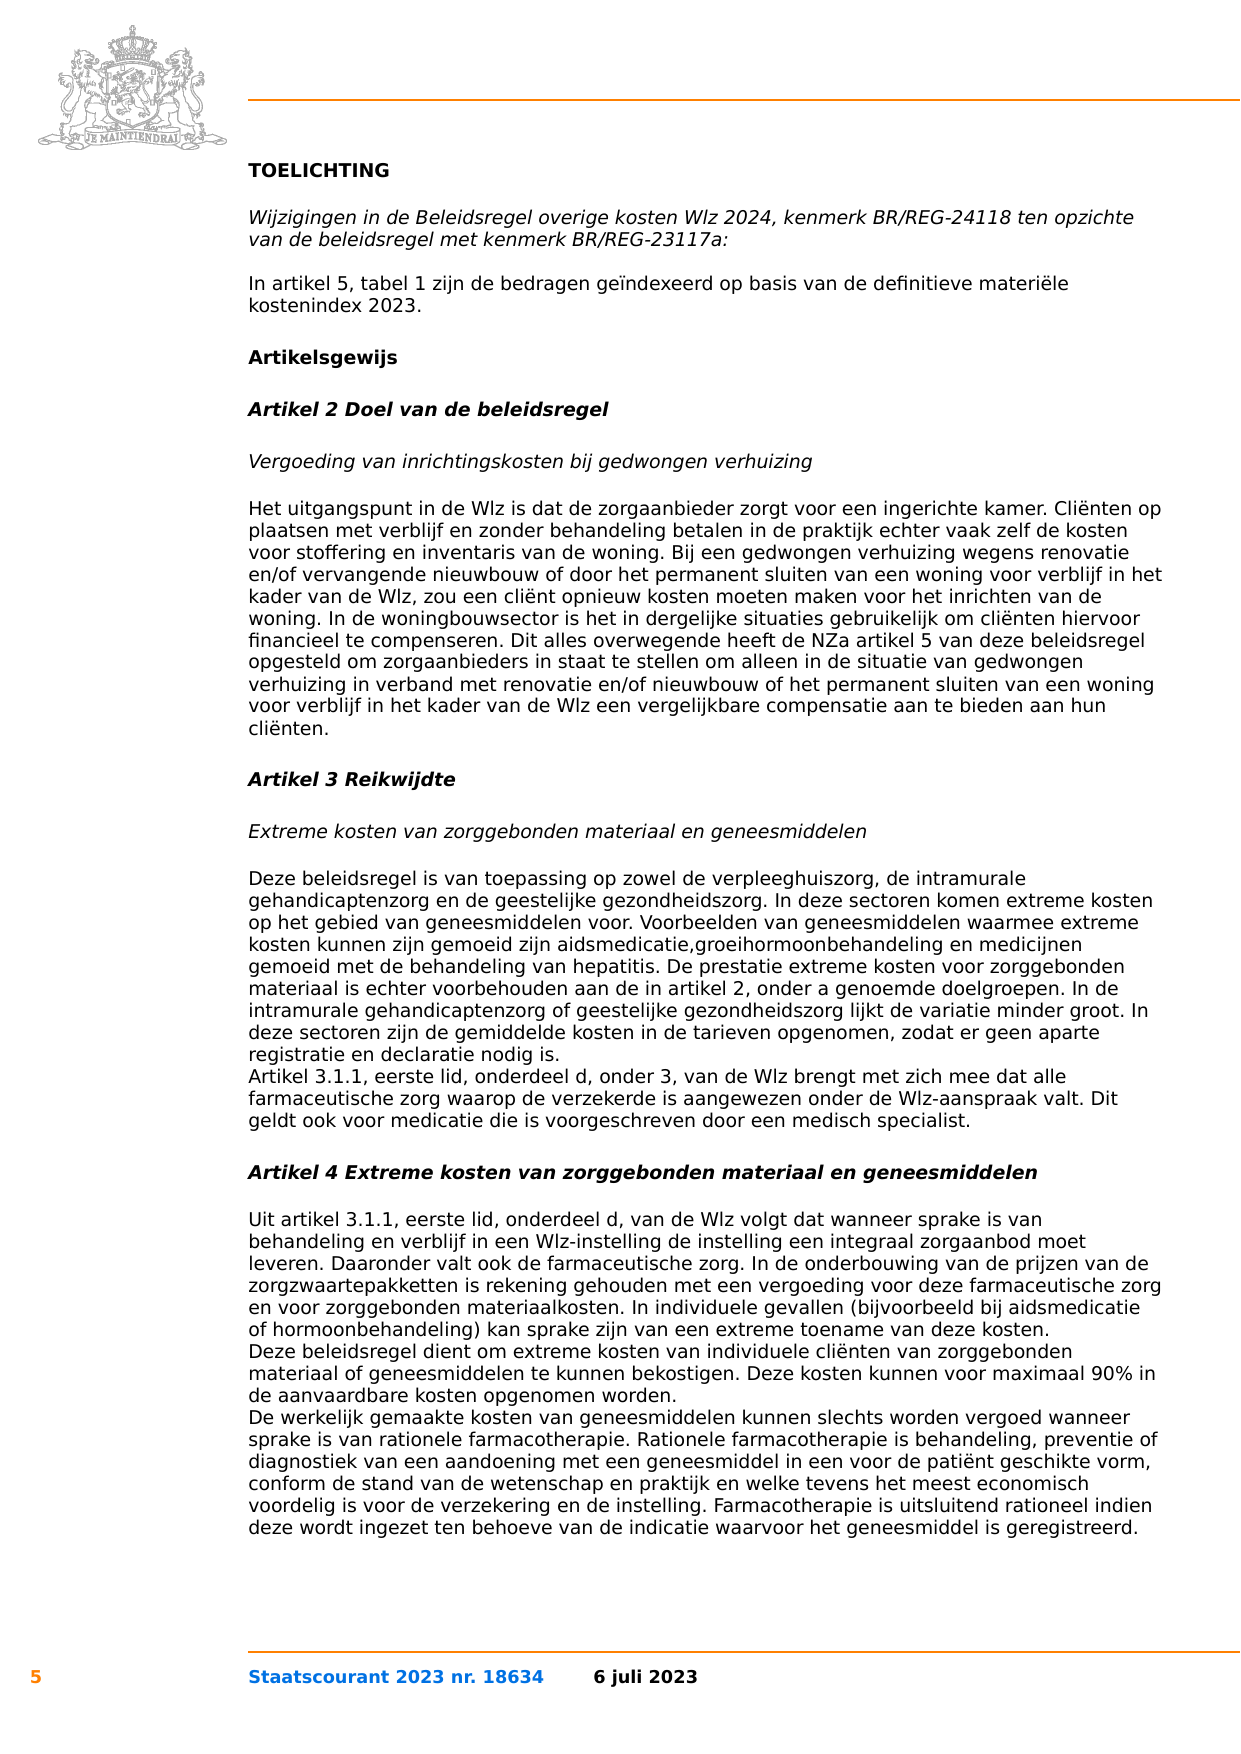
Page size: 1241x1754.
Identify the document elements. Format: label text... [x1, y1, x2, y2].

subtitle Artikelsgewijs [248, 347, 1163, 369]
subtitle Vergoeding van inrichtingskosten bij gedwongen verhuizing [248, 451, 1163, 473]
subtitle Extreme kosten van zorggebonden materiaal en geneesmiddelen [248, 821, 1163, 843]
text Deze beleidsregel is van toepassing op zowel de verpleeghuiszorg, de intramurale gehandicaptenzorg en de geestelijke gezondheidszorg. In deze sectoren komen extreme kosten op het gebied van geneesmiddelen voor. Voorbeelden van geneesmiddelen waarmee extreme kosten kunnen zijn gemoeid zijn aidsmedicatie,groeihormoonbehandeling en medicijnen gemoeid met de behandeling van hepatitis. De prestatie extreme kosten voor zorggebonden materiaal is echter voorbehouden aan de in artikel 2, onder a genoemde doelgroepen. In de intramurale gehandicaptenzorg of geestelijke gezondheidszorg lijkt de variatie minder groot. In deze sectoren zijn de gemiddelde kosten in de tarieven opgenomen, zodat er geen aparte registratie en declaratie nodig is. [248, 868, 1163, 1066]
picture [38, 25, 227, 150]
text Deze beleidsregel dient om extreme kosten van individuele cliënten van zorggebonden materiaal of geneesmiddelen te kunnen bekostigen. Deze kosten kunnen voor maximaal 90% in de aanvaardbare kosten opgenomen worden. [248, 1341, 1163, 1407]
text De werkelijk gemaakte kosten van geneesmiddelen kunnen slechts worden vergoed wanneer sprake is van rationele farmacotherapie. Rationele farmacotherapie is behandeling, preventie of diagnostiek van een aandoening met een geneesmiddel in een voor de patiënt geschikte vorm, conform de stand van de wetenschap en praktijk en welke tevens het meest economisch voordelig is voor de verzekering en de instelling. Farmacotherapie is uitsluitend rationeel indien deze wordt ingezet ten behoeve van de indicatie waarvoor het geneesmiddel is geregistreerd. [248, 1407, 1163, 1539]
text In artikel 5, tabel 1 zijn de bedragen geïndexeerd op basis van de definitieve materiële kostenindex 2023. [248, 273, 1163, 317]
subtitle Artikel 3 Reikwijdte [248, 769, 1163, 791]
subtitle Wijzigingen in de Beleidsregel overige kosten Wlz 2024, kenmerk BR/REG-24118 ten opzichte van de beleidsregel met kenmerk BR/REG-23117a: [248, 207, 1163, 251]
text Het uitgangspunt in de Wlz is dat de zorgaanbieder zorgt voor een ingerichte kamer. Cliënten op plaatsen met verblijf en zonder behandeling betalen in de praktijk echter vaak zelf de kosten voor stoffering en inventaris van de woning. Bij een gedwongen verhuizing wegens renovatie en/of vervangende nieuwbouw of door het permanent sluiten van een woning voor verblijf in het kader van de Wlz, zou een cliënt opnieuw kosten moeten maken voor het inrichten van de woning. In de woningbouwsector is het in dergelijke situaties gebruikelijk om cliënten hiervoor financieel te compenseren. Dit alles overwegende heeft de NZa artikel 5 van deze beleidsregel opgesteld om zorgaanbieders in staat te stellen om alleen in de situatie van gedwongen verhuizing in verband met renovatie en/of nieuwbouw of het permanent sluiten van een woning voor verblijf in het kader van de Wlz een vergelijkbare compensatie aan te bieden aan hun cliënten. [248, 498, 1163, 739]
subtitle Artikel 2 Doel van de beleidsregel [248, 399, 1163, 421]
text Artikel 3.1.1, eerste lid, onderdeel d, onder 3, van de Wlz brengt met zich mee dat alle farmaceutische zorg waarop de verzekerde is aangewezen onder de Wlz-aanspraak valt. Dit geldt ook voor medicatie die is voorgeschreven door een medisch specialist. [248, 1066, 1163, 1132]
subtitle TOELICHTING [248, 160, 1163, 182]
subtitle Artikel 4 Extreme kosten van zorggebonden materiaal en geneesmiddelen [248, 1162, 1163, 1184]
text Uit artikel 3.1.1, eerste lid, onderdeel d, van de Wlz volgt dat wanneer sprake is van behandeling en verblijf in een Wlz-instelling de instelling een integraal zorgaanbod moet leveren. Daaronder valt ook de farmaceutische zorg. In de onderbouwing van de prijzen van de zorgzwaartepakketten is rekening gehouden met een vergoeding voor deze farmaceutische zorg en voor zorggebonden materiaalkosten. In individuele gevallen (bijvoorbeeld bij aidsmedicatie of hormoonbehandeling) kan sprake zijn van een extreme toename van deze kosten. [248, 1209, 1163, 1341]
